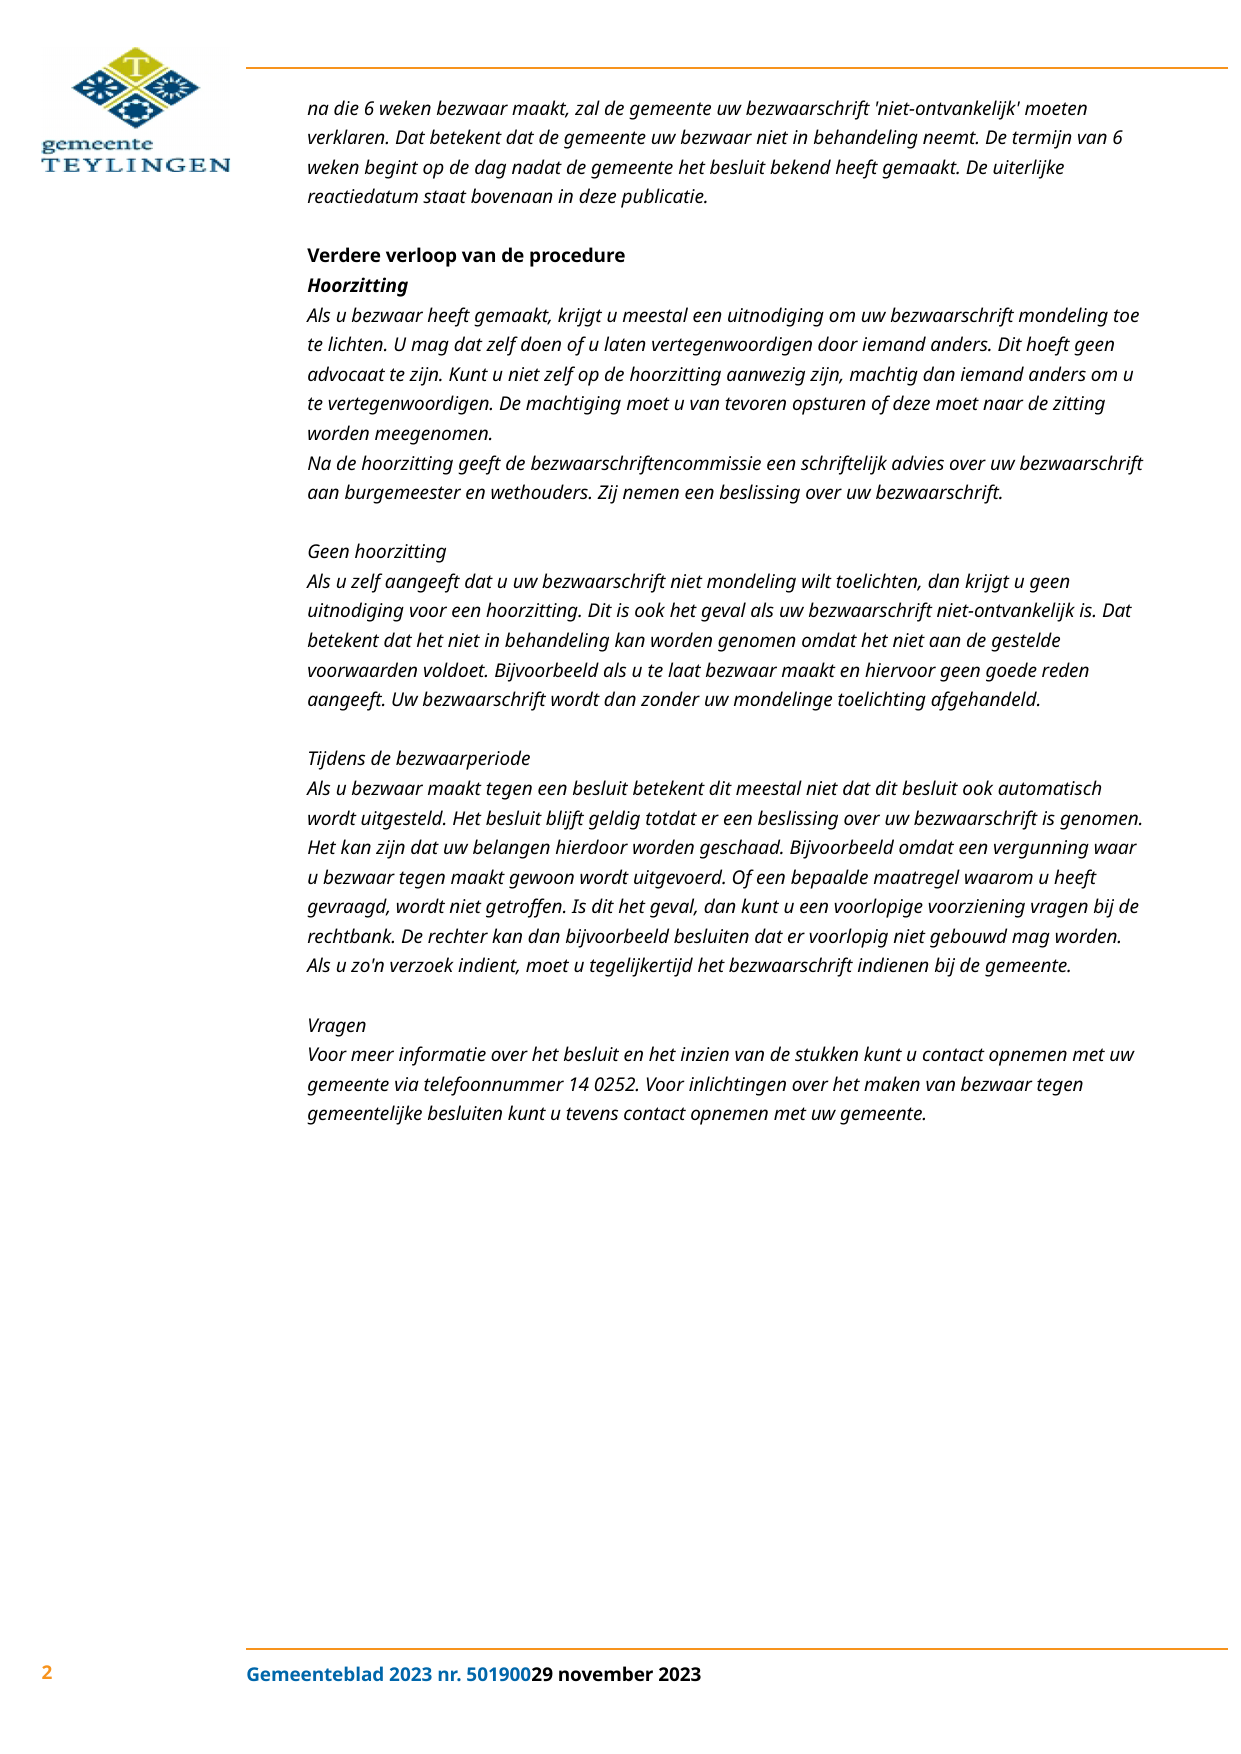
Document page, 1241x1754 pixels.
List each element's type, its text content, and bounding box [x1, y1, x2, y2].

list Hoorzitting [248, 272, 1152, 298]
picture [41, 47, 231, 172]
list Als u zelf aangeeft dat u uw bezwaarschrift niet mondeling wilt toelichten, dan krijgt u geen uitnodiging voor een hoorzitting. Dit is ook het geval als uw bezwaarschrift niet-ontvankelijk is. Dat betekent dat het niet in behandeling kan worden genomen omdat het niet aan de gestelde voorwaarden voldoet. Bijvoorbeeld als u te laat bezwaar maakt en hiervoor geen goede reden aangeeft. Uw bezwaarschrift wordt dan zonder uw mondelinge toelichting afgehandeld. [248, 568, 1152, 712]
list Tijdens de bezwaarperiode [248, 746, 1152, 771]
list Geen hoorzitting [248, 538, 1152, 564]
list Als u bezwaar maakt tegen een besluit betekent dit meestal niet dat dit besluit ook automatisch wordt uitgesteld. Het besluit blijft geldig totdat er een beslissing over uw bezwaarschrift is genomen. Het kan zijn dat uw belangen hierdoor worden geschaad. Bijvoorbeeld omdat een vergunning waar u bezwaar tegen maakt gewoon wordt uitgevoerd. Of een bepaalde maatregel waarom u heeft gevraagd, wordt niet getroffen. Is dit het geval, dan kunt u een voorlopige voorziening vragen bij de rechtbank. De rechter kan dan bijvoorbeeld besluiten dat er voorlopig niet gebouwd mag worden. Als u zo'n verzoek indient, moet u tegelijkertijd het bezwaarschrift indienen bij de gemeente. [248, 775, 1152, 978]
list Vragen [248, 1012, 1152, 1038]
list na die 6 weken bezwaar maakt, zal de gemeente uw bezwaarschrift 'niet-ontvankelijk' moeten verklaren. Dat betekent dat de gemeente uw bezwaar niet in behandeling neemt. De termijn van 6 weken begint op de dag nadat de gemeente het besluit bekend heeft gemaakt. De uiterlijke reactiedatum staat bovenaan in deze publicatie. [248, 95, 1152, 209]
list Na de hoorzitting geeft de bezwaarschriftencommissie een schriftelijk advies over uw bezwaarschrift aan burgemeester en wethouders. Zij nemen een beslissing over uw bezwaarschrift. [248, 450, 1152, 505]
list Als u bezwaar heeft gemaakt, krijgt u meestal een uitnodiging om uw bezwaarschrift mondeling toe te lichten. U mag dat zelf doen of u laten vertegenwoordigen door iemand anders. Dit hoeft geen advocaat te zijn. Kunt u niet zelf op de hoorzitting aanwezig zijn, machtig dan iemand anders om u te vertegenwoordigen. De machtiging moet u van tevoren opsturen of deze moet naar de zitting worden meegenomen. [248, 302, 1152, 446]
list Voor meer informatie over het besluit en het inzien van de stukken kunt u contact opnemen met uw gemeente via telefoonnummer 14 0252. Voor inlichtingen over het maken van bezwaar tegen gemeentelijke besluiten kunt u tevens contact opnemen met uw gemeente. [248, 1041, 1152, 1126]
list Verdere verloop van de procedure [248, 243, 1152, 268]
